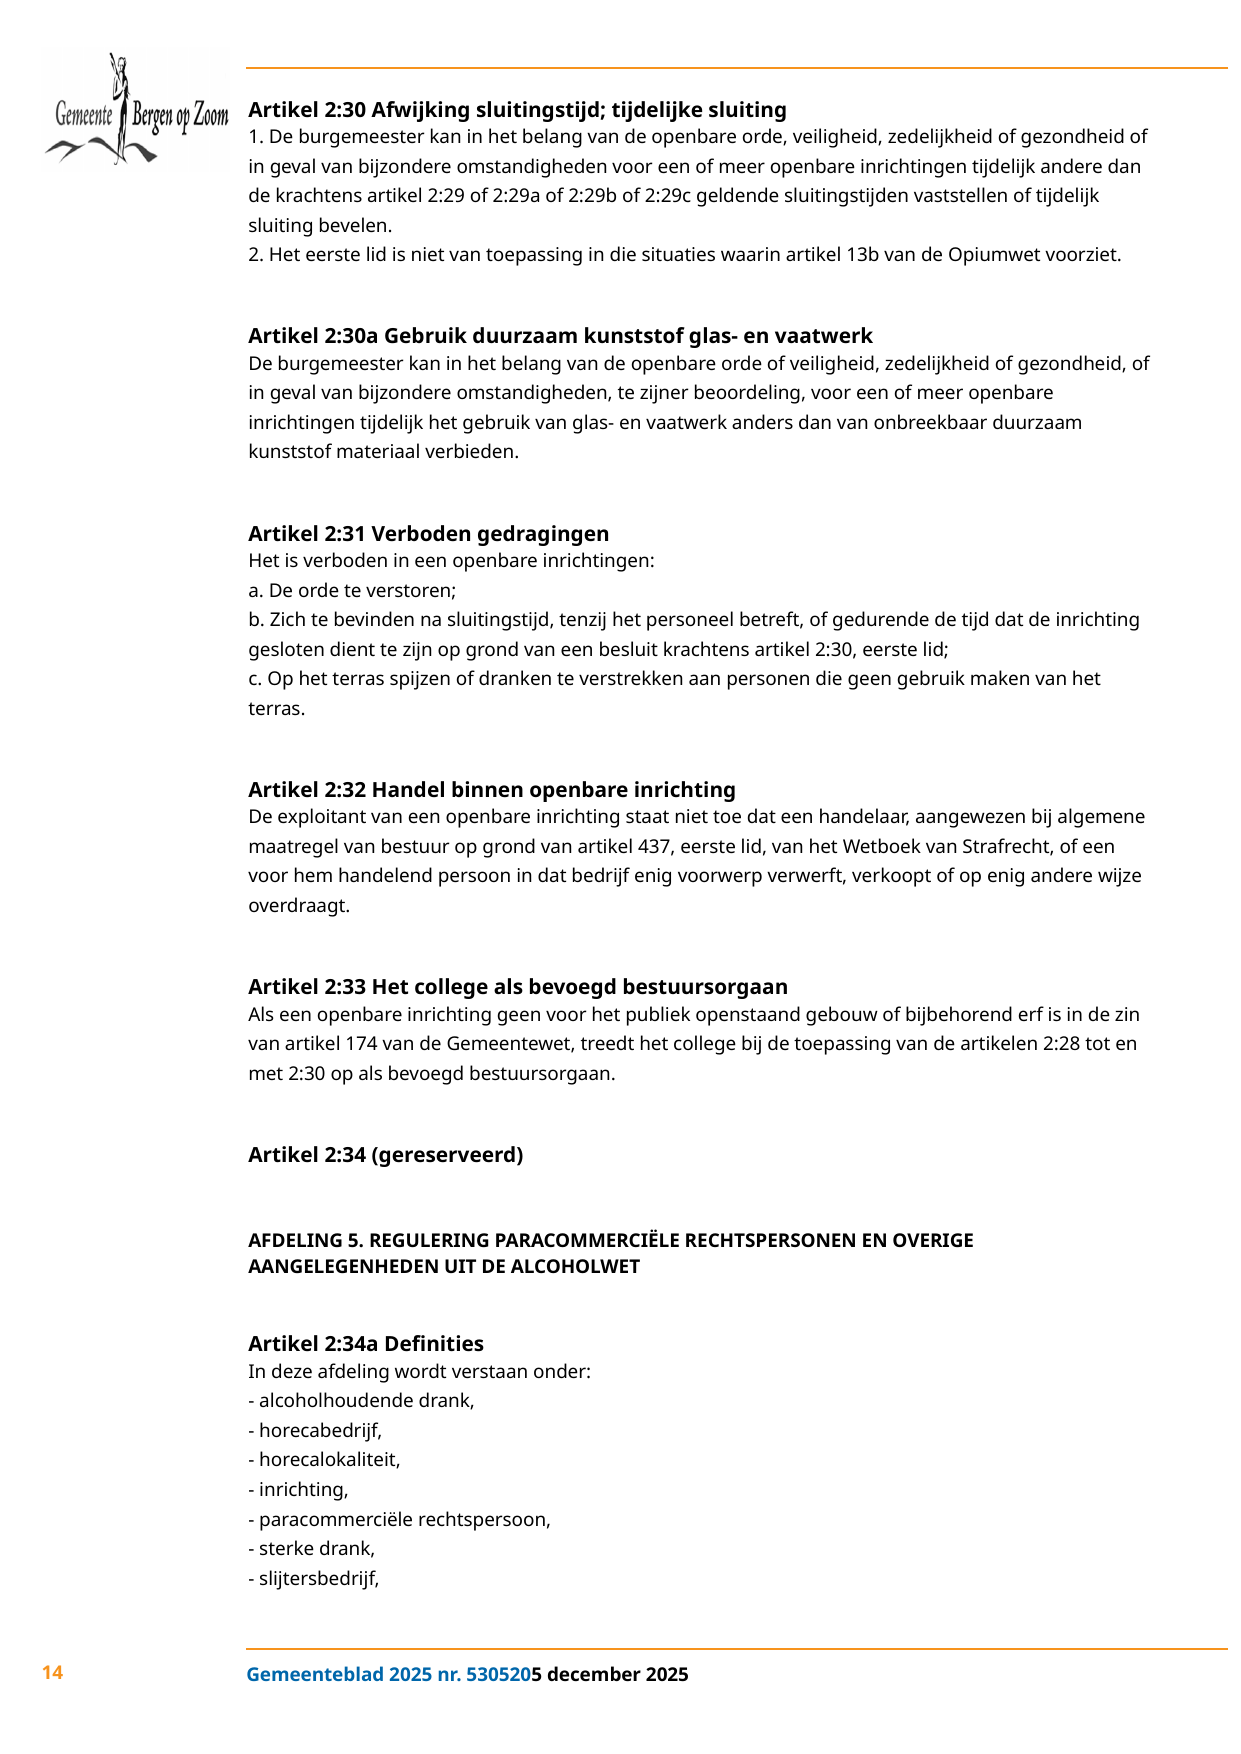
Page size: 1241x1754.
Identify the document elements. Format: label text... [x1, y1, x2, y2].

text - sterke drank, [248, 1535, 1152, 1561]
text Artikel 2:32 Handel binnen openbare inrichting [248, 775, 1152, 803]
text - alcoholhoudende drank, [248, 1387, 1152, 1413]
text 1. De burgemeester kan in het belang van de openbare orde, veiligheid, zedelijkheid of gezondheid of in geval van bijzondere omstandigheden voor een of meer openbare inrichtingen tijdelijk andere dan de krachtens artikel 2:29 of 2:29a of 2:29b of 2:29c geldende sluitingstijden vaststellen of tijdelijk sluiting bevelen. [248, 123, 1152, 238]
text Artikel 2:30 Afwijking sluitingstijd; tijdelijke sluiting [248, 95, 1152, 123]
text - slijtersbedrijf, [248, 1565, 1152, 1591]
picture [41, 47, 231, 172]
text Artikel 2:33 Het college als bevoegd bestuursorgaan [248, 972, 1152, 1001]
text Artikel 2:34a Definities [248, 1329, 1152, 1358]
text Artikel 2:34 (gereserveerd) [248, 1140, 1152, 1168]
text b. Zich te bevinden na sluitingstijd, tenzij het personeel betreft, of gedurende de tijd dat de inrichting gesloten dient te zijn op grond van een besluit krachtens artikel 2:30, eerste lid; [248, 606, 1152, 662]
text De burgemeester kan in het belang van de openbare orde of veiligheid, zedelijkheid of gezondheid, of in geval van bijzondere omstandigheden, te zijner beoordeling, voor een of meer openbare inrichtingen tijdelijk het gebruik van glas- en vaatwerk anders dan van onbreekbaar duurzaam kunststof materiaal verbieden. [248, 350, 1152, 464]
text c. Op het terras spijzen of dranken te verstrekken aan personen die geen gebruik maken van het terras. [248, 666, 1152, 721]
text AFDELING 5. REGULERING PARACOMMERCIËLE RECHTSPERSONEN EN OVERIGE AANGELEGENHEDEN UIT DE ALCOHOLWET [248, 1227, 1152, 1279]
text a. De orde te verstoren; [248, 577, 1152, 602]
text De exploitant van een openbare inrichting staat niet toe dat een handelaar, aangewezen bij algemene maatregel van bestuur op grond van artikel 437, eerste lid, van het Wetboek van Strafrecht, of een voor hem handelend persoon in dat bedrijf enig voorwerp verwerft, verkoopt of op enig andere wijze overdraagt. [248, 803, 1152, 918]
text - horecabedrijf, [248, 1417, 1152, 1443]
text Artikel 2:31 Verboden gedragingen [248, 519, 1152, 547]
text Het is verboden in een openbare inrichtingen: [248, 547, 1152, 573]
text In deze afdeling wordt verstaan onder: [248, 1358, 1152, 1383]
text 2. Het eerste lid is niet van toepassing in die situaties waarin artikel 13b van de Opiumwet voorziet. [248, 242, 1152, 267]
text - paracommerciële rechtspersoon, [248, 1506, 1152, 1531]
text Artikel 2:30a Gebruik duurzaam kunststof glas- en vaatwerk [248, 322, 1152, 350]
text Als een openbare inrichting geen voor het publiek openstaand gebouw of bijbehorend erf is in de zin van artikel 174 van de Gemeentewet, treedt het college bij de toepassing van de artikelen 2:28 tot en met 2:30 op als bevoegd bestuursorgaan. [248, 1001, 1152, 1086]
text - horecalokaliteit, [248, 1447, 1152, 1472]
text - inrichting, [248, 1476, 1152, 1502]
